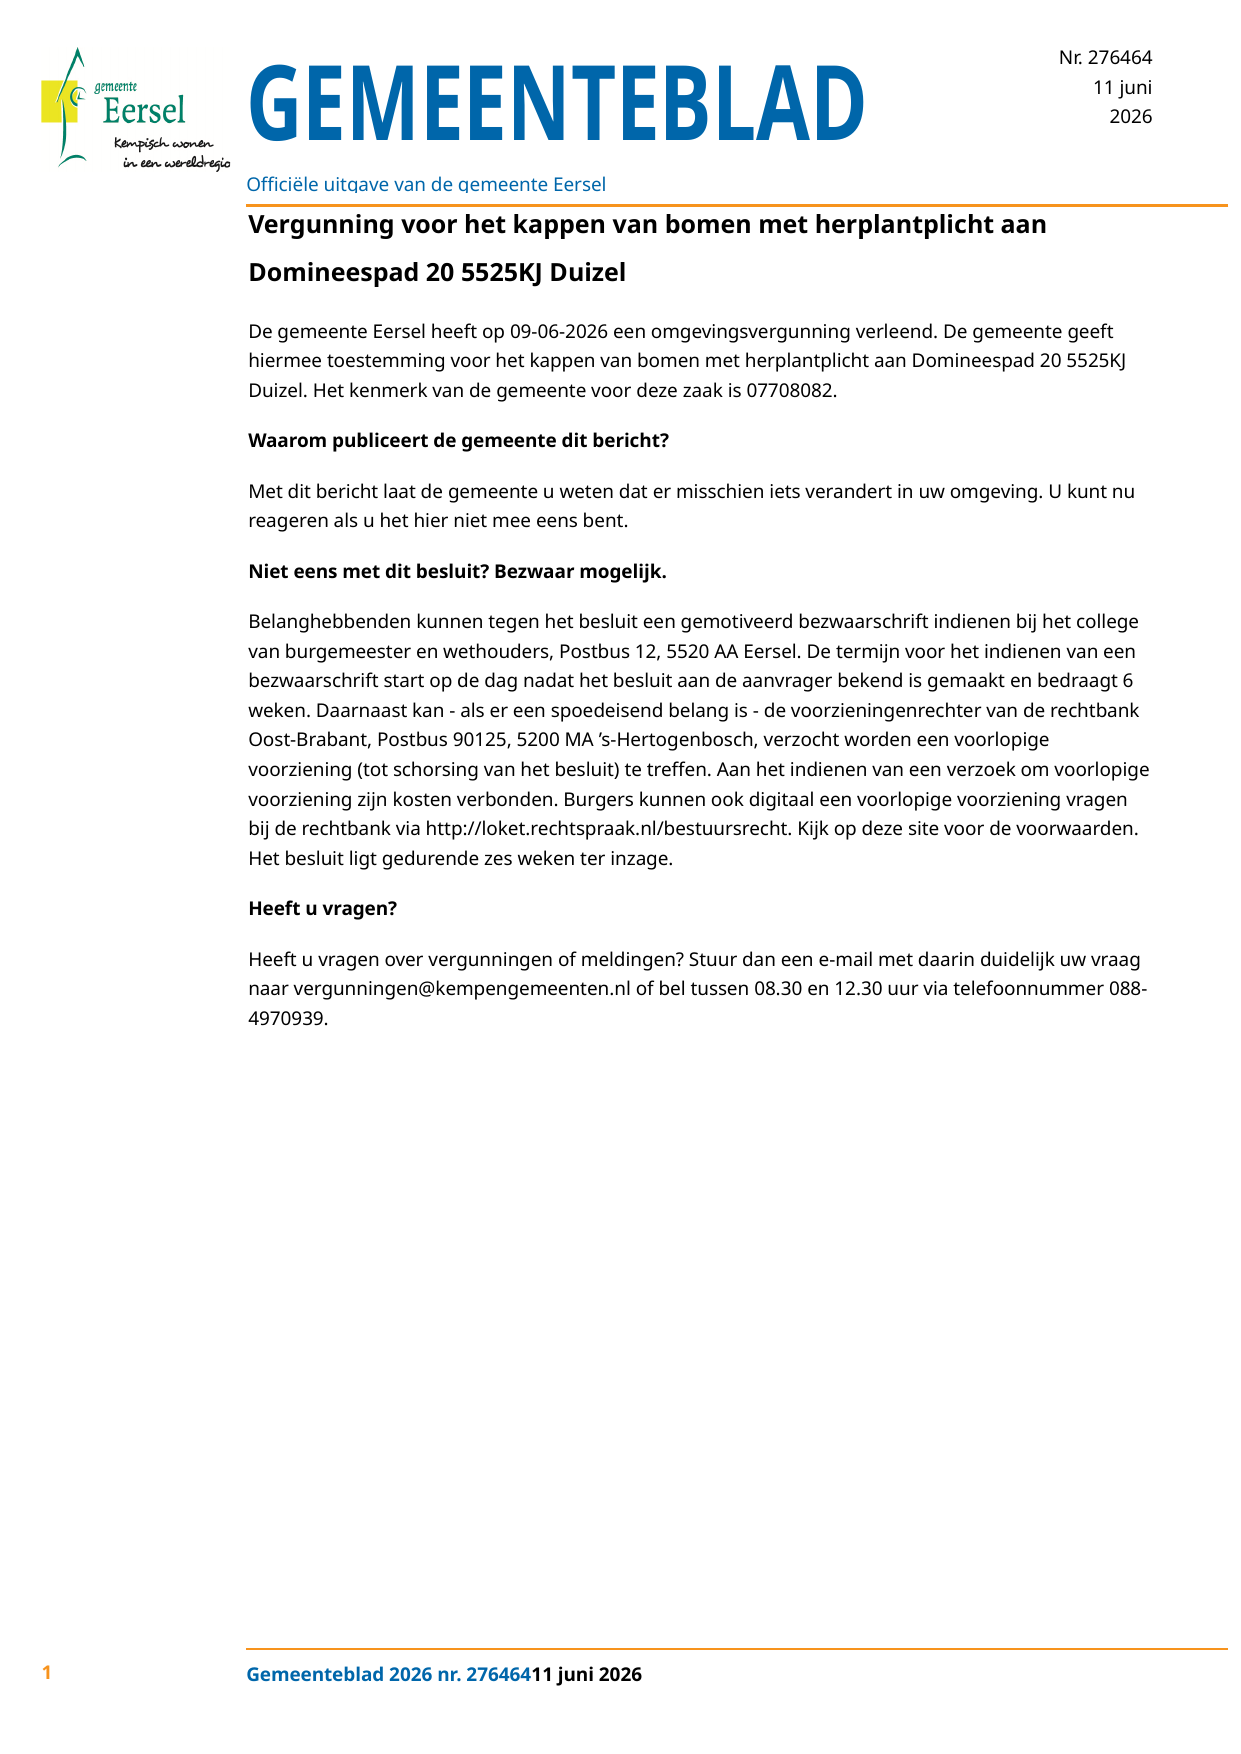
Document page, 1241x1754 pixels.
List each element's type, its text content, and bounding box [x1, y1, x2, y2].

picture [41, 47, 231, 172]
text Heeft u vragen over vergunningen of meldingen? Stuur dan een e-mail met daarin duidelijk uw vraag naar vergunningen@kempengemeenten.nl of bel tussen 08.30 en 12.30 uur via telefoonnummer 088-4970939. [248, 946, 1152, 1031]
text Niet eens met dit besluit? Bezwaar mogelijk. [248, 558, 1152, 584]
text Met dit bericht laat de gemeente u weten dat er misschien iets verandert in uw omgeving. U kunt nu reageren als u het hier niet mee eens bent. [248, 478, 1152, 533]
text Waarom publiceert de gemeente dit bericht? [248, 427, 1152, 453]
text De gemeente Eersel heeft op 09-06-2026 een omgevingsvergunning verleend. De gemeente geeft hiermee toestemming voor het kappen van bomen met herplantplicht aan Domineespad 20 5525KJ Duizel. Het kenmerk van de gemeente voor deze zaak is 07708082. [248, 318, 1152, 403]
text Heeft u vragen? [248, 895, 1152, 921]
text Vergunning voor het kappen van bomen met herplantplicht aan Domineespad 20 5525KJ Duizel [248, 207, 1152, 288]
text Belanghebbenden kunnen tegen het besluit een gemotiveerd bezwaarschrift indienen bij het college van burgemeester en wethouders, Postbus 12, 5520 AA Eersel. De termijn voor het indienen van een bezwaarschrift start op de dag nadat het besluit aan de aanvrager bekend is gemaakt en bedraagt 6 weken. Daarnaast kan - als er een spoedeisend belang is - de voorzieningenrechter van de rechtbank Oost-Brabant, Postbus 90125, 5200 MA ’s-Hertogenbosch, verzocht worden een voorlopige voorziening (tot schorsing van het besluit) te treffen. Aan het indienen van een verzoek om voorlopige voorziening zijn kosten verbonden. Burgers kunnen ook digitaal een voorlopige voorziening vragen bij de rechtbank via http://loket.rechtspraak.nl/bestuursrecht. Kijk op deze site voor de voorwaarden. Het besluit ligt gedurende zes weken ter inzage. [248, 608, 1152, 871]
